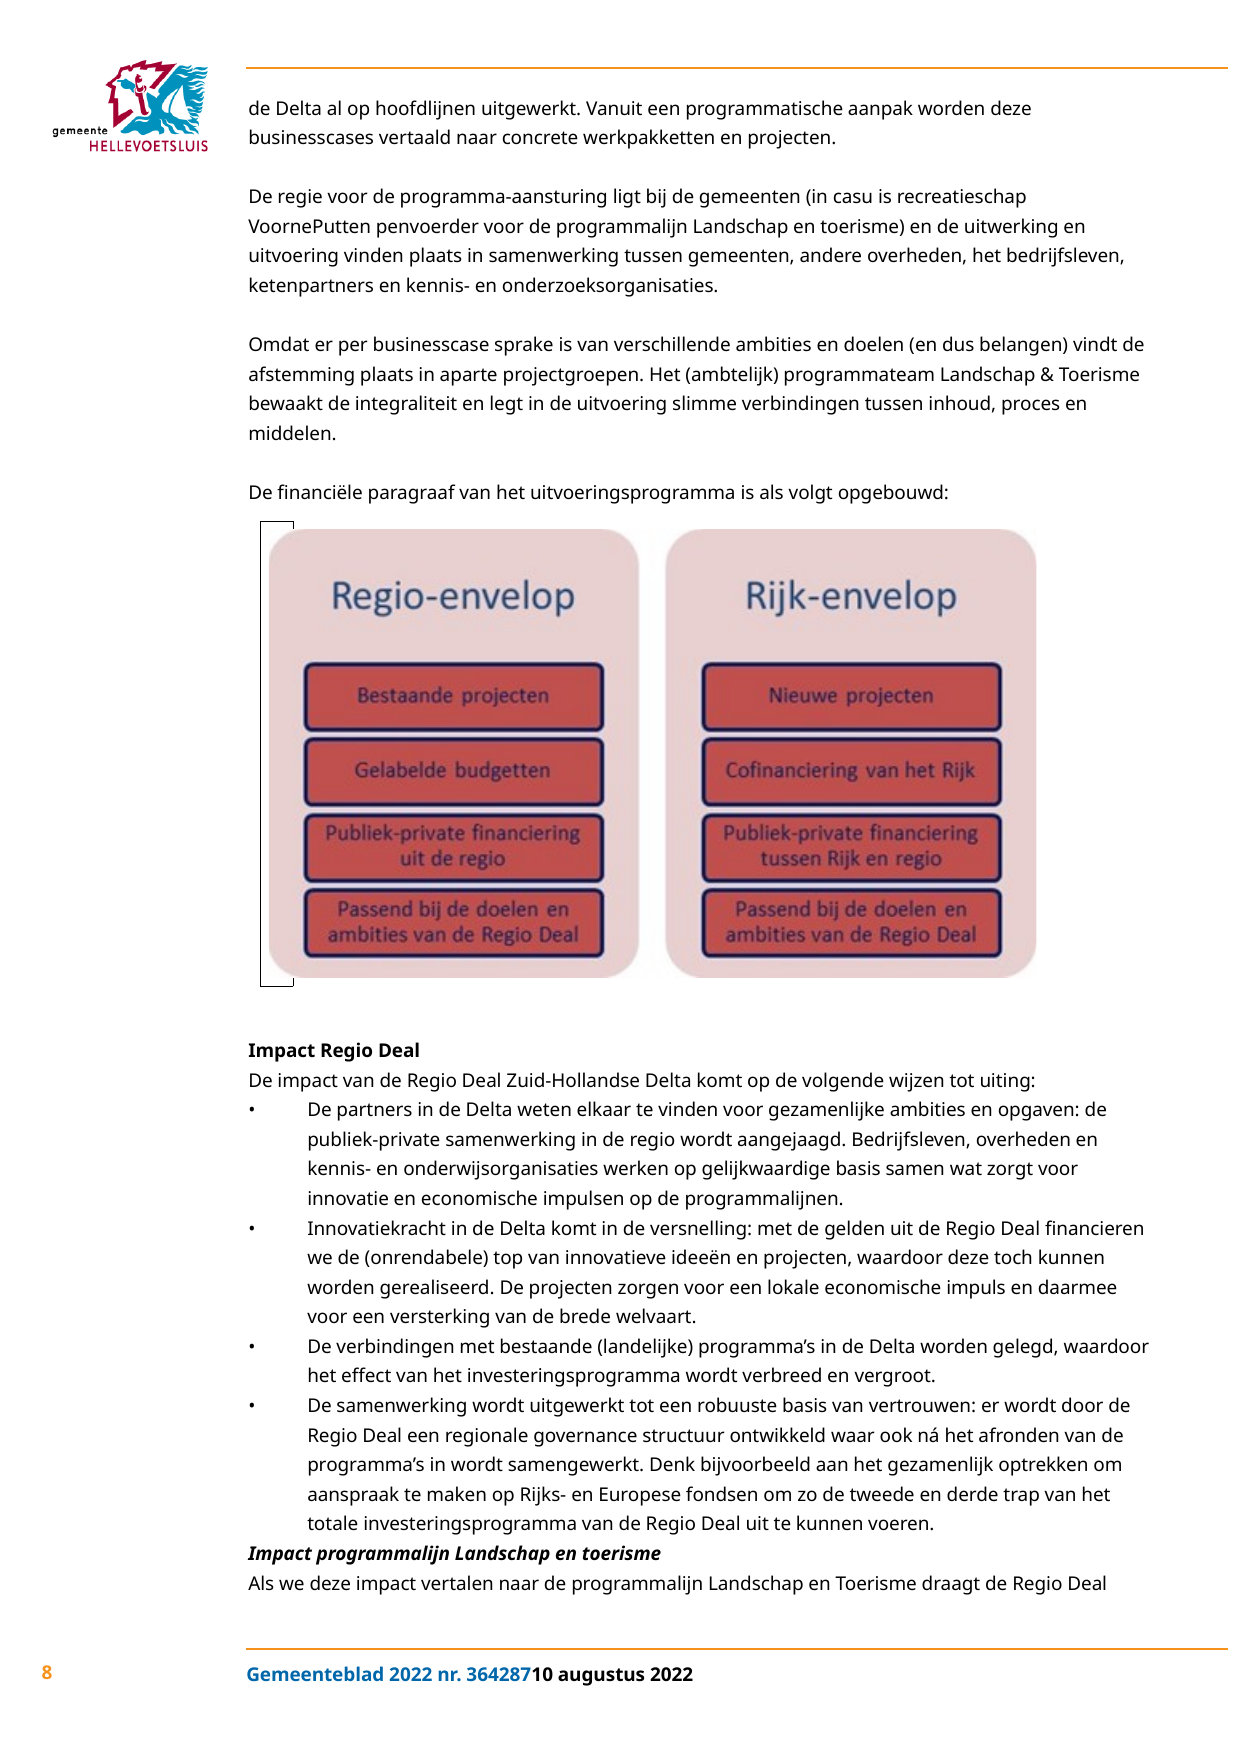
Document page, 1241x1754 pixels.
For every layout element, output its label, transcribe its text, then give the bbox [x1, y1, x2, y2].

list Innovatiekracht in de Delta komt in de versnelling: met de gelden uit de Regio Deal financieren we de (onrendabele) top van innovatieve ideeën en projecten, waardoor deze toch kunnen worden gerealiseerd. De projecten zorgen voor een lokale economische impuls en daarmee voor een versterking van de brede welvaart. [248, 1215, 1152, 1329]
picture [41, 47, 231, 172]
text Impact programmalijn Landschap en toerisme [248, 1540, 1152, 1566]
text de Delta al op hoofdlijnen uitgewerkt. Vanuit een programmatische aanpak worden deze businesscases vertaald naar concrete werkpakketten en projecten. [248, 95, 1152, 150]
text Als we deze impact vertalen naar de programmalijn Landschap en Toerisme draagt de Regio Deal [248, 1570, 1152, 1596]
text Impact Regio Deal [248, 1037, 1152, 1063]
list De partners in de Delta weten elkaar te vinden voor gezamenlijke ambities en opgaven: de publiek-private samenwerking in de regio wordt aangejaagd. Bedrijfsleven, overheden en kennis- en onderwijsorganisaties werken op gelijkwaardige basis samen wat zorgt voor innovatie en economische impulsen op de programmalijnen. [248, 1096, 1152, 1211]
text De impact van de Regio Deal Zuid-Hollandse Delta komt op de volgende wijzen tot uiting: [248, 1067, 1152, 1093]
list De verbindingen met bestaande (landelijke) programma’s in de Delta worden gelegd, waardoor het effect van het investeringsprogramma wordt verbreed en vergroot. [248, 1333, 1152, 1388]
list De samenwerking wordt uitgewerkt tot een robuuste basis van vertrouwen: er wordt door de Regio Deal een regionale governance structuur ontwikkeld waar ook ná het afronden van de programma’s in wordt samengewerkt. Denk bijvoorbeeld aan het gezamenlijk optrekken om aanspraak te maken op Rijks- en Europese fondsen om zo de tweede en derde trap van het totale investeringsprogramma van de Regio Deal uit te kunnen voeren. [248, 1392, 1152, 1536]
text Omdat er per businesscase sprake is van verschillende ambities en doelen (en dus belangen) vindt de afstemming plaats in aparte projectgroepen. Het (ambtelijk) programmateam Landschap & Toerisme bewaakt de integraliteit en legt in de uitvoering slimme verbindingen tussen inhoud, proces en middelen. [248, 331, 1152, 446]
picture [268, 529, 1037, 978]
text De regie voor de programma-aansturing ligt bij de gemeenten (in casu is recreatieschap VoornePutten penvoerder voor de programmalijn Landschap en toerisme) en de uitwerking en uitvoering vinden plaats in samenwerking tussen gemeenten, andere overheden, het bedrijfsleven, ketenpartners en kennis- en onderzoeksorganisaties. [248, 183, 1152, 298]
text De financiële paragraaf van het uitvoeringsprogramma is als volgt opgebouwd: [248, 479, 1152, 505]
